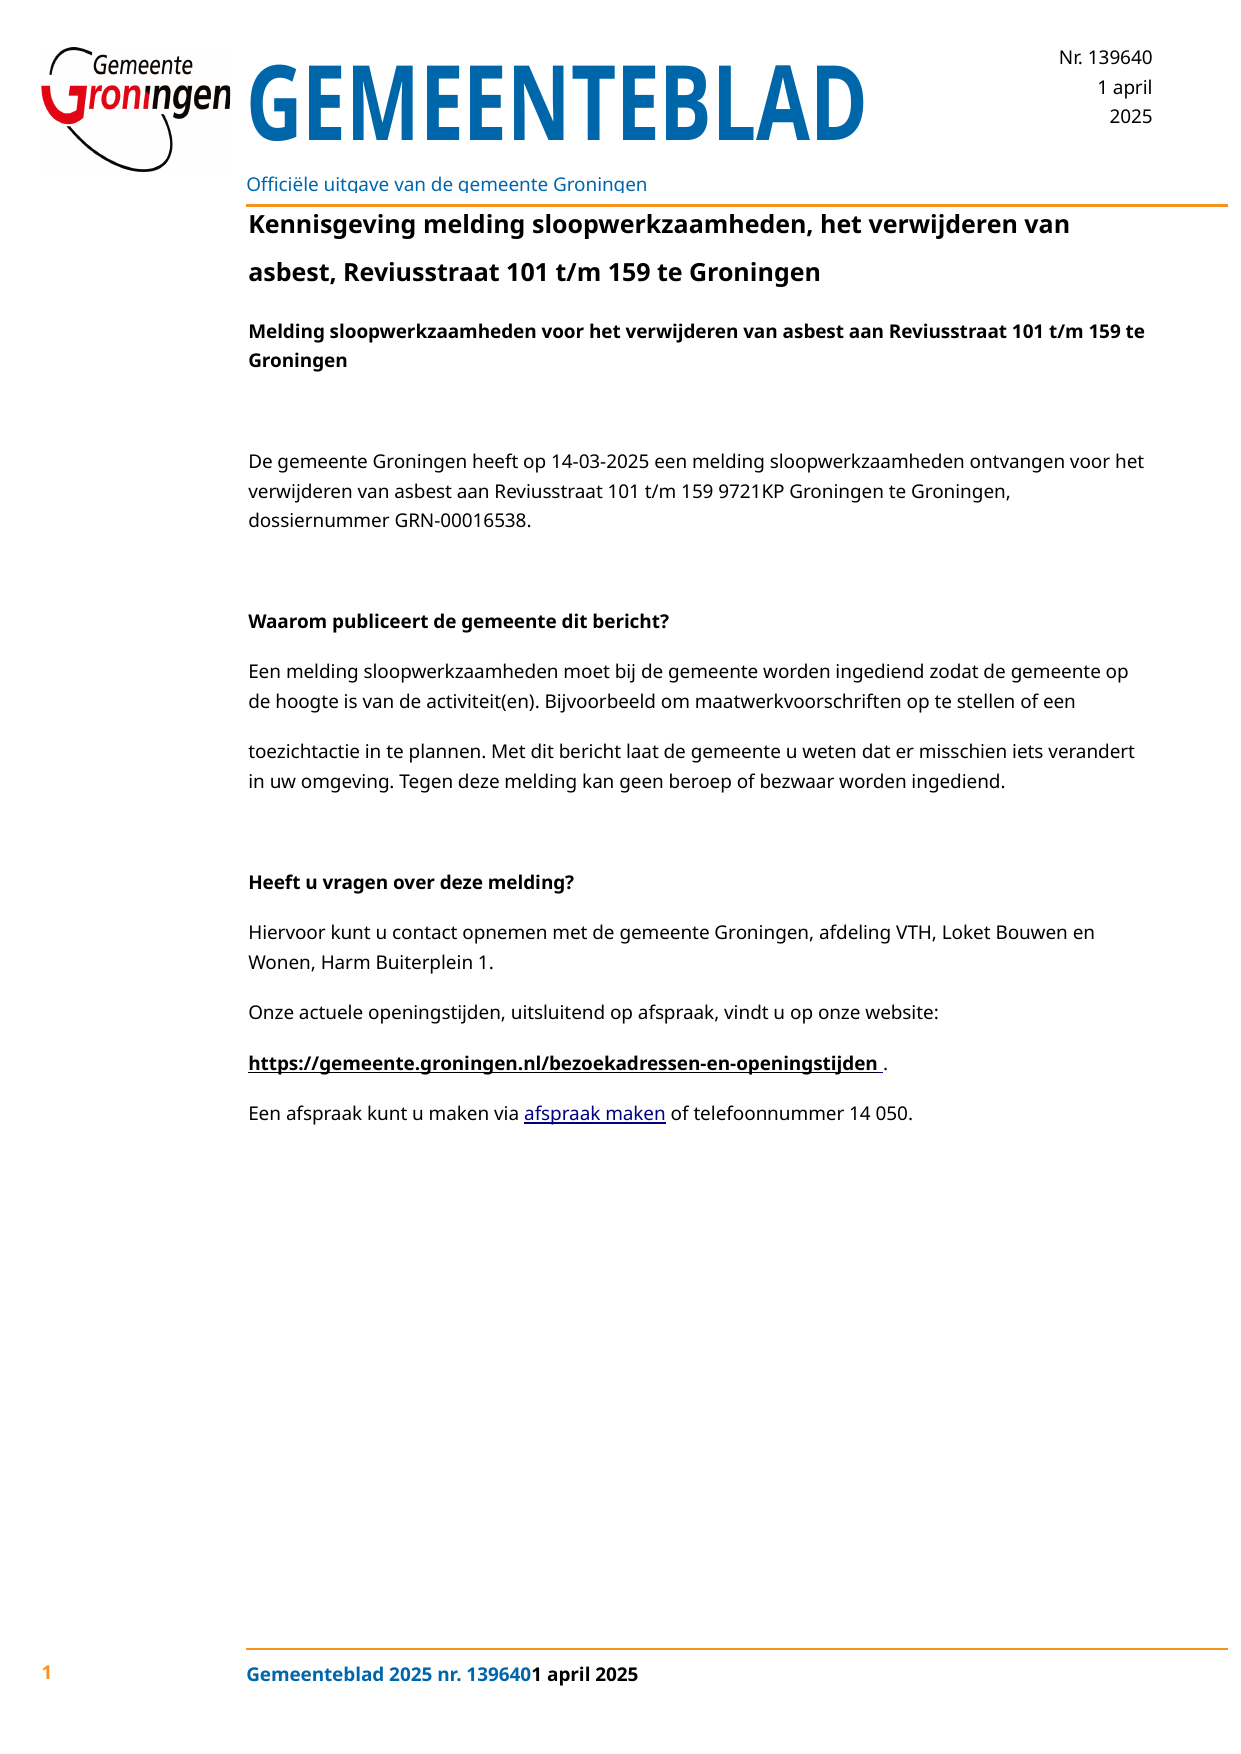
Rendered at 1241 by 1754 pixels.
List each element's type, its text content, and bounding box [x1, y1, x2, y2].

text Kennisgeving melding sloopwerkzaamheden, het verwijderen van asbest, Reviusstraat 101 t/m 159 te Groningen [248, 207, 1152, 288]
text https://gemeente.groningen.nl/bezoekadressen-en-openingstijden . [248, 1050, 1152, 1076]
text De gemeente Groningen heeft op 14-03-2025 een melding sloopwerkzaamheden ontvangen voor het verwijderen van asbest aan Reviusstraat 101 t/m 159 9721KP Groningen te Groningen, dossiernummer GRN-00016538. [248, 448, 1152, 533]
text Hiervoor kunt u contact opnemen met de gemeente Groningen, afdeling VTH, Loket Bouwen en Wonen, Harm Buiterplein 1. [248, 919, 1152, 975]
text Waarom publiceert de gemeente dit bericht? [248, 608, 1152, 634]
text toezichtactie in te plannen. Met dit bericht laat de gemeente u weten dat er misschien iets verandert in uw omgeving. Tegen deze melding kan geen beroep of bezwaar worden ingediend. [248, 739, 1152, 794]
text Een afspraak kunt u maken via afspraak maken of telefoonnummer 14 050. [248, 1100, 1152, 1126]
text Een melding sloopwerkzaamheden moet bij de gemeente worden ingediend zodat de gemeente op de hoogte is van de activiteit(en). Bijvoorbeeld om maatwerkvoorschriften op te stellen of een [248, 659, 1152, 714]
picture [41, 47, 231, 172]
text Onze actuele openingstijden, uitsluitend op afspraak, vindt u op onze website: [248, 999, 1152, 1025]
text Heeft u vragen over deze melding? [248, 869, 1152, 895]
text Melding sloopwerkzaamheden voor het verwijderen van asbest aan Reviusstraat 101 t/m 159 te Groningen [248, 318, 1152, 373]
